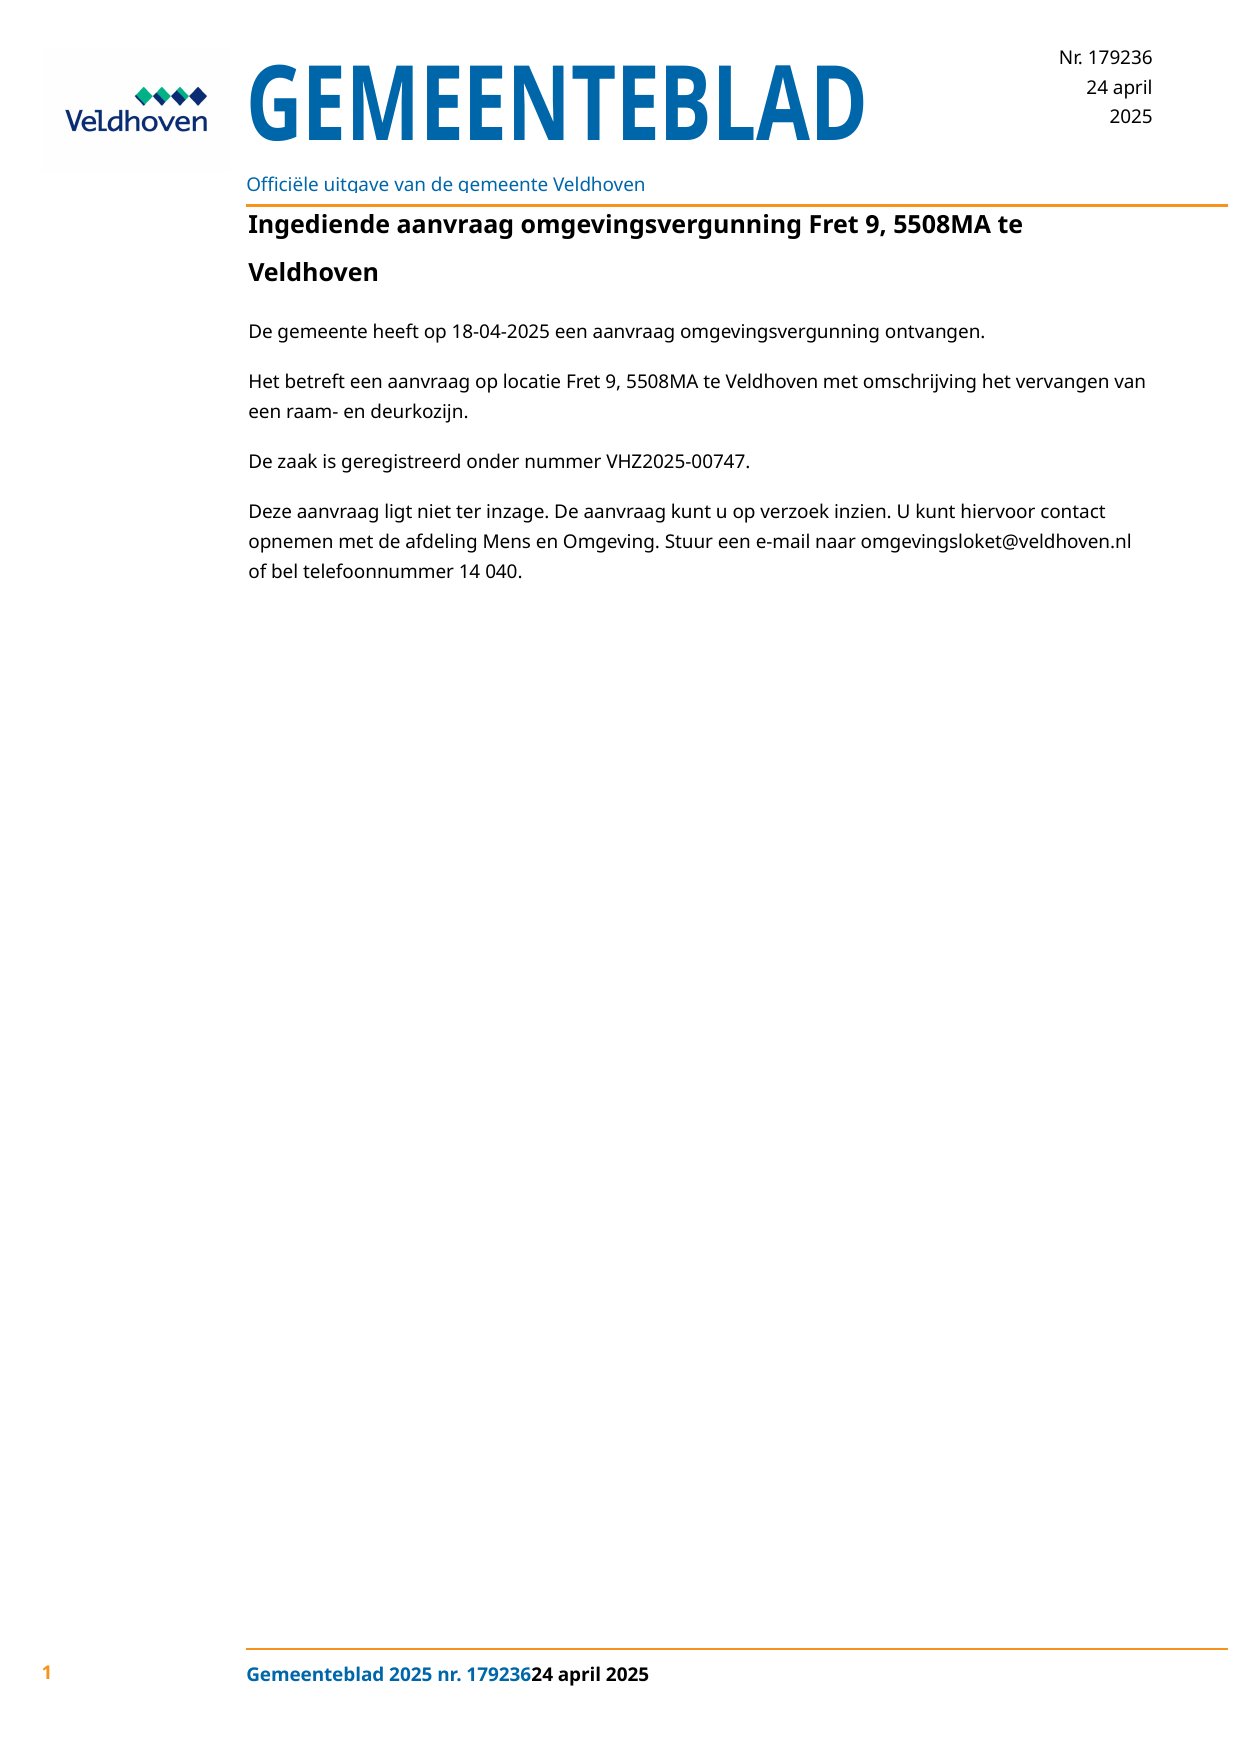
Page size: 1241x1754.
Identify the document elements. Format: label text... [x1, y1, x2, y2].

text Ingediende aanvraag omgevingsvergunning Fret 9, 5508MA te Veldhoven [248, 207, 1152, 288]
picture [41, 47, 231, 172]
text De zaak is geregistreerd onder nummer VHZ2025-00747. [248, 448, 1152, 474]
text Deze aanvraag ligt niet ter inzage. De aanvraag kunt u op verzoek inzien. U kunt hiervoor contact opnemen met de afdeling Mens en Omgeving. Stuur een e-mail naar omgevingsloket@veldhoven.nl of bel telefoonnummer 14 040. [248, 499, 1152, 584]
text De gemeente heeft op 18-04-2025 een aanvraag omgevingsvergunning ontvangen. [248, 318, 1152, 344]
text Het betreft een aanvraag op locatie Fret 9, 5508MA te Veldhoven met omschrijving het vervangen van een raam- en deurkozijn. [248, 368, 1152, 424]
